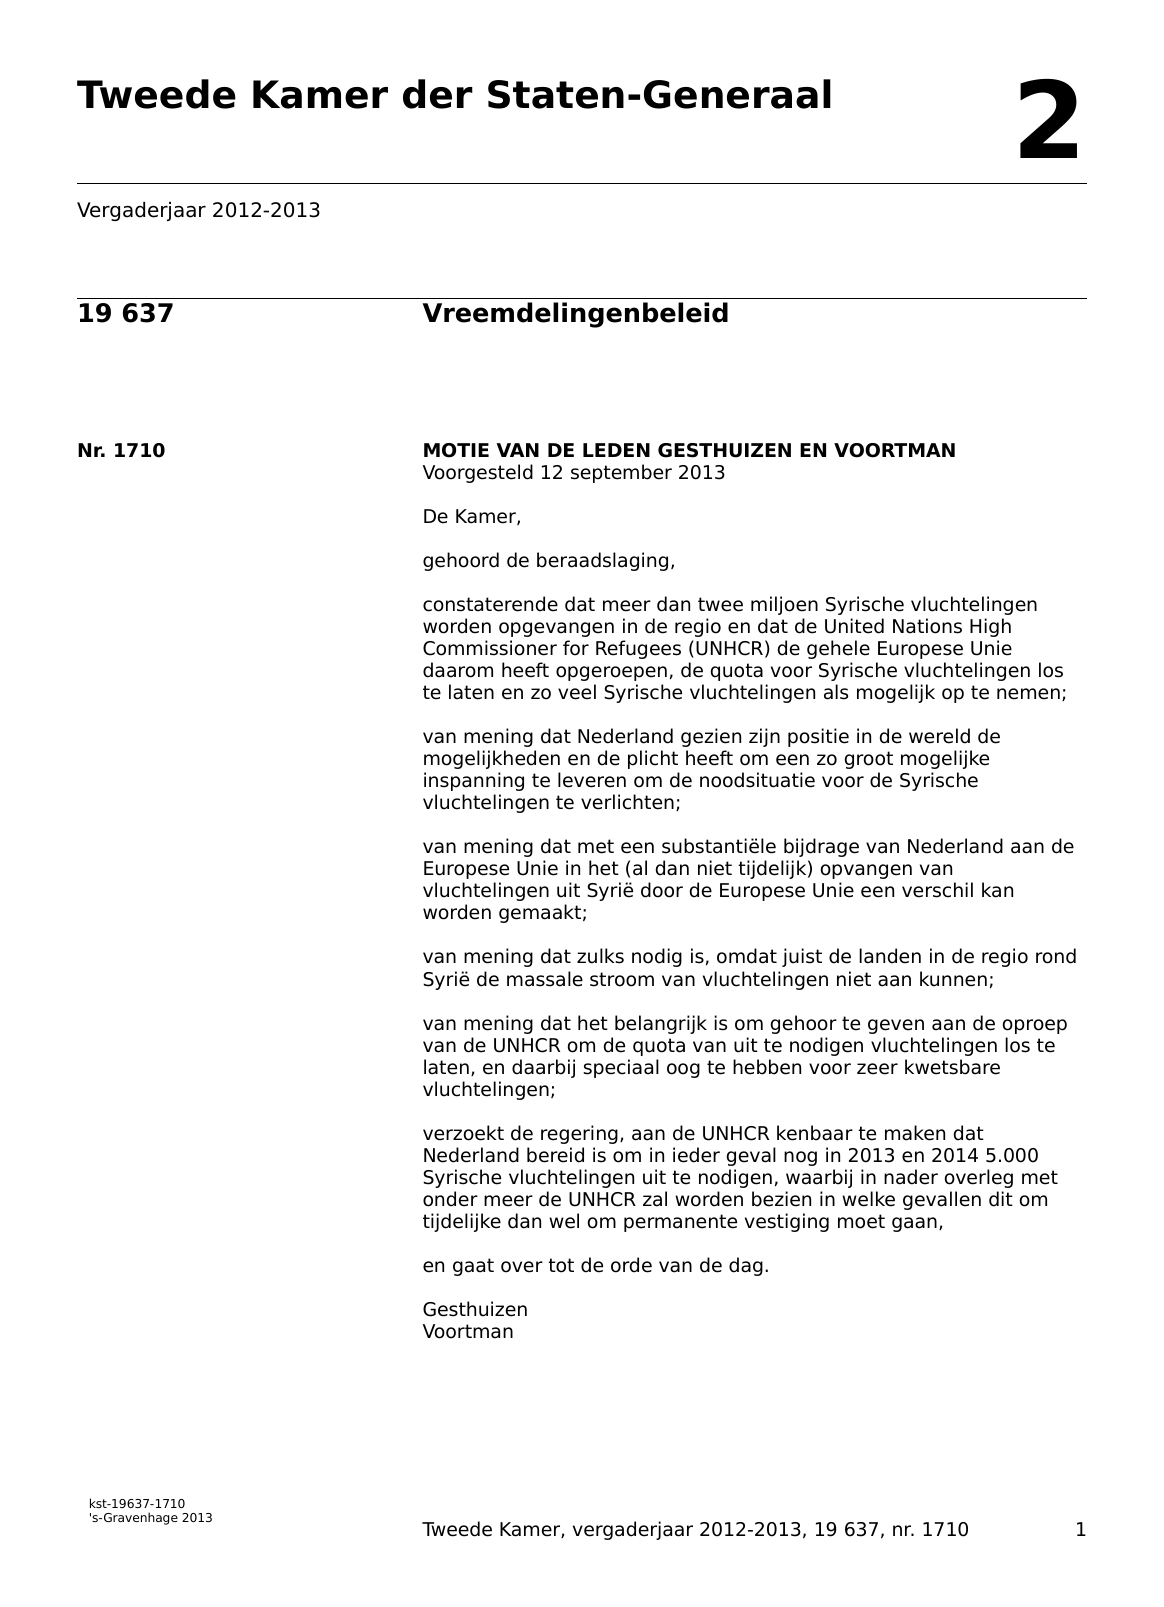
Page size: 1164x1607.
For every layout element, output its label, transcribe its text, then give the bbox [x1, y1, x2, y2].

text De Kamer, [422, 506, 1087, 528]
text 's-Gravenhage 2013 [88, 1511, 323, 1525]
table_header 2 [886, 59, 1087, 183]
text van mening dat het belangrijk is om gehoor te geven aan de oproep van de UNHCR om de quota van uit te nodigen vluchtelingen los te laten, en daarbij speciaal oog te hebben voor zeer kwetsbare vluchtelingen; [422, 1013, 1087, 1101]
text en gaat over tot de orde van de dag. [422, 1255, 1087, 1277]
subtitle Nr. 1710 MOTIE VAN DE LEDEN GESTHUIZEN EN VOORTMAN [77, 440, 1087, 462]
text verzoekt de regering, aan de UNHCR kenbaar te maken dat Nederland bereid is om in ieder geval nog in 2013 en 2014 5.000 Syrische vluchtelingen uit te nodigen, waarbij in nader overleg met onder meer de UNHCR zal worden bezien in welke gevallen dit om tijdelijke dan wel om permanente vestiging moet gaan, [422, 1123, 1087, 1233]
text constaterende dat meer dan twee miljoen Syrische vluchtelingen worden opgevangen in de regio en dat de United Nations High Commissioner for Refugees (UNHCR) de gehele Europese Unie daarom heeft opgeroepen, de quota voor Syrische vluchtelingen los te laten en zo veel Syrische vluchtelingen als mogelijk op te nemen; [422, 594, 1087, 704]
table_header Tweede Kamer der Staten-Generaal [77, 59, 886, 183]
text Voorgesteld 12 september 2013 [422, 462, 1087, 484]
text gehoord de beraadslaging, [422, 550, 1087, 572]
text van mening dat zulks nodig is, omdat juist de landen in de regio rond Syrië de massale stroom van vluchtelingen niet aan kunnen; [422, 946, 1087, 990]
text Gesthuizen [422, 1299, 1087, 1321]
subtitle 19 637 Vreemdelingenbeleid [77, 299, 1087, 329]
text van mening dat met een substantiële bijdrage van Nederland aan de Europese Unie in het (al dan niet tijdelijk) opvangen van vluchtelingen uit Syrië door de Europese Unie een verschil kan worden gemaakt; [422, 836, 1087, 924]
text kst-19637-1710 [88, 1497, 323, 1511]
text Voortman [422, 1321, 1087, 1343]
text van mening dat Nederland gezien zijn positie in de wereld de mogelijkheden en de plicht heeft om een zo groot mogelijke inspanning te leveren om de noodsituatie voor de Syrische vluchtelingen te verlichten; [422, 726, 1087, 814]
table_cell Vergaderjaar 2012-2013 [77, 184, 1087, 298]
